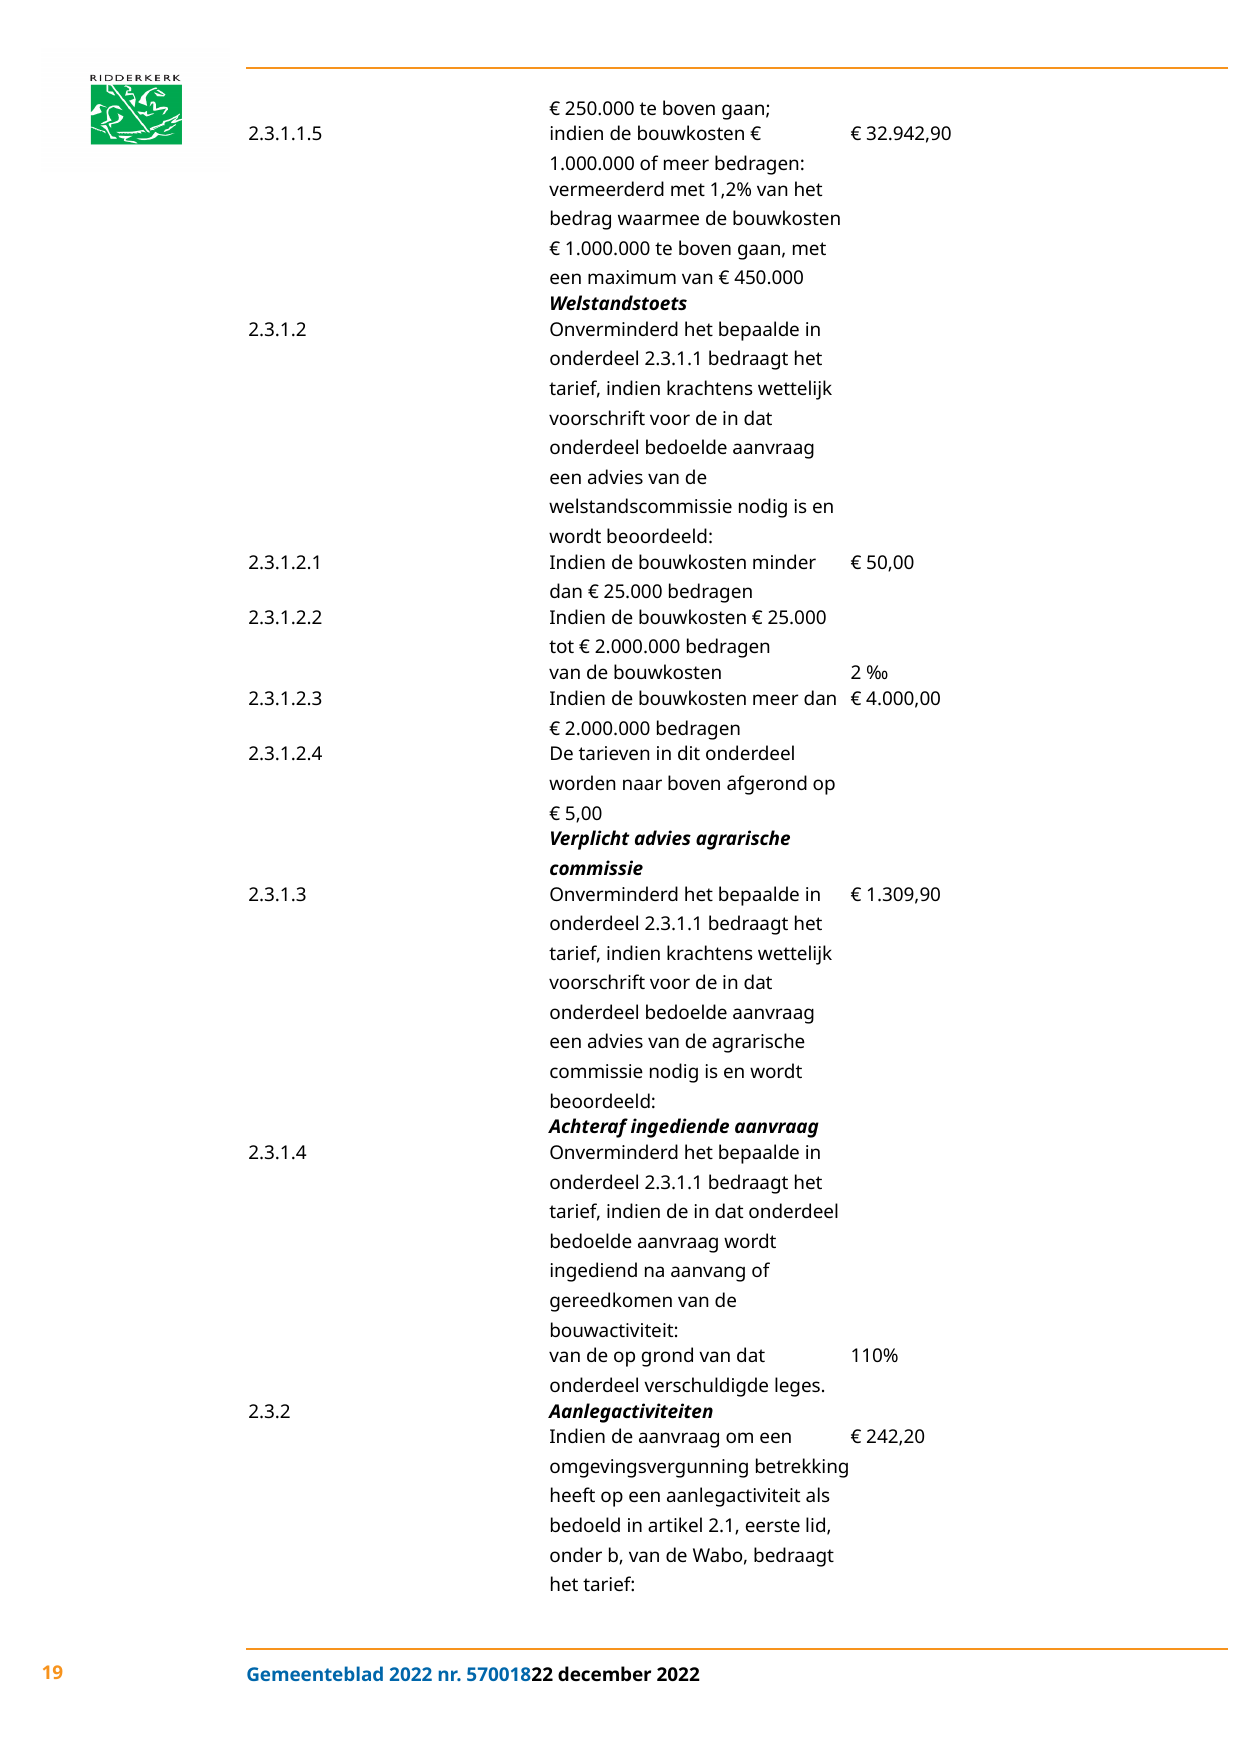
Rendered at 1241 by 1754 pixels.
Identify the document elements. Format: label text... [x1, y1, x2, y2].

table_cell [248, 1343, 549, 1398]
table_cell indien de bouwkosten € 1.000.000 of meer bedragen: [549, 121, 850, 176]
table_cell € 50,00 [850, 549, 1152, 604]
table_cell Indien de bouwkosten € 25.000 tot € 2.000.000 bedragen [549, 604, 850, 659]
table_cell [850, 1114, 1152, 1139]
table_cell 2.3.2 [248, 1398, 549, 1423]
table_cell 2.3.1.2.4 [248, 741, 549, 825]
table_cell 2.3.1.3 [248, 881, 549, 1113]
table_cell vermeerderd met 1,2% van het bedrag waarmee de bouwkosten € 1.000.000 te boven gaan, met een maximum van € 450.000 [549, 176, 850, 290]
table_cell Indien de aanvraag om een omgevingsvergunning betrekking heeft op een aanlegactiviteit als bedoeld in artikel 2.1, eerste lid, onder b, van de Wabo, bedraagt het tarief: [549, 1424, 850, 1597]
table_cell [248, 290, 549, 316]
table_cell 2.3.1.2 [248, 316, 549, 549]
table_cell [248, 95, 549, 121]
table_cell 2 ‰ [850, 660, 1152, 685]
table_cell € 250.000 te boven gaan; [549, 95, 850, 121]
table_cell van de bouwkosten [549, 660, 850, 685]
table_cell [850, 1139, 1152, 1342]
table_cell € 1.309,90 [850, 881, 1152, 1113]
table_cell [248, 825, 549, 881]
table_cell [850, 95, 1152, 121]
table_cell [248, 1114, 549, 1139]
table_cell 2.3.1.2.3 [248, 685, 549, 741]
table_cell [248, 1424, 549, 1597]
table_cell van de op grond van dat onderdeel verschuldigde leges. [549, 1343, 850, 1398]
table_cell € 242,20 [850, 1424, 1152, 1597]
table_cell 2.3.1.2.1 [248, 549, 549, 604]
table_cell [850, 1398, 1152, 1423]
picture [41, 47, 231, 172]
table_cell [248, 660, 549, 685]
table_cell 110% [850, 1343, 1152, 1398]
table_cell [850, 176, 1152, 290]
table_cell [850, 290, 1152, 316]
table_cell € 32.942,90 [850, 121, 1152, 176]
table_cell € 4.000,00 [850, 685, 1152, 741]
table_cell De tarieven in dit onderdeel worden naar boven afgerond op € 5,00 [549, 741, 850, 825]
table_cell [850, 316, 1152, 549]
table_cell 2.3.1.4 [248, 1139, 549, 1342]
table_cell Indien de bouwkosten meer dan € 2.000.000 bedragen [549, 685, 850, 741]
table_cell Onverminderd het bepaalde in onderdeel 2.3.1.1 bedraagt het tarief, indien de in dat onderdeel bedoelde aanvraag wordt ingediend na aanvang of gereedkomen van de bouwactiviteit: [549, 1139, 850, 1342]
table_cell 2.3.1.1.5 [248, 121, 549, 176]
table_cell Achteraf ingediende aanvraag [549, 1114, 850, 1139]
table_cell Aanlegactiviteiten [549, 1398, 850, 1423]
table_cell Welstandstoets [549, 290, 850, 316]
table_cell 2.3.1.2.2 [248, 604, 549, 659]
table_cell Indien de bouwkosten minder dan € 25.000 bedragen [549, 549, 850, 604]
table_cell [850, 604, 1152, 659]
table_cell [850, 741, 1152, 825]
table_cell [248, 176, 549, 290]
table_cell Onverminderd het bepaalde in onderdeel 2.3.1.1 bedraagt het tarief, indien krachtens wettelijk voorschrift voor de in dat onderdeel bedoelde aanvraag een advies van de agrarische commissie nodig is en wordt beoordeeld: [549, 881, 850, 1113]
table_cell [850, 825, 1152, 881]
table_cell Verplicht advies agrarische commissie [549, 825, 850, 881]
table_cell Onverminderd het bepaalde in onderdeel 2.3.1.1 bedraagt het tarief, indien krachtens wettelijk voorschrift voor de in dat onderdeel bedoelde aanvraag een advies van de welstandscommissie nodig is en wordt beoordeeld: [549, 316, 850, 549]
